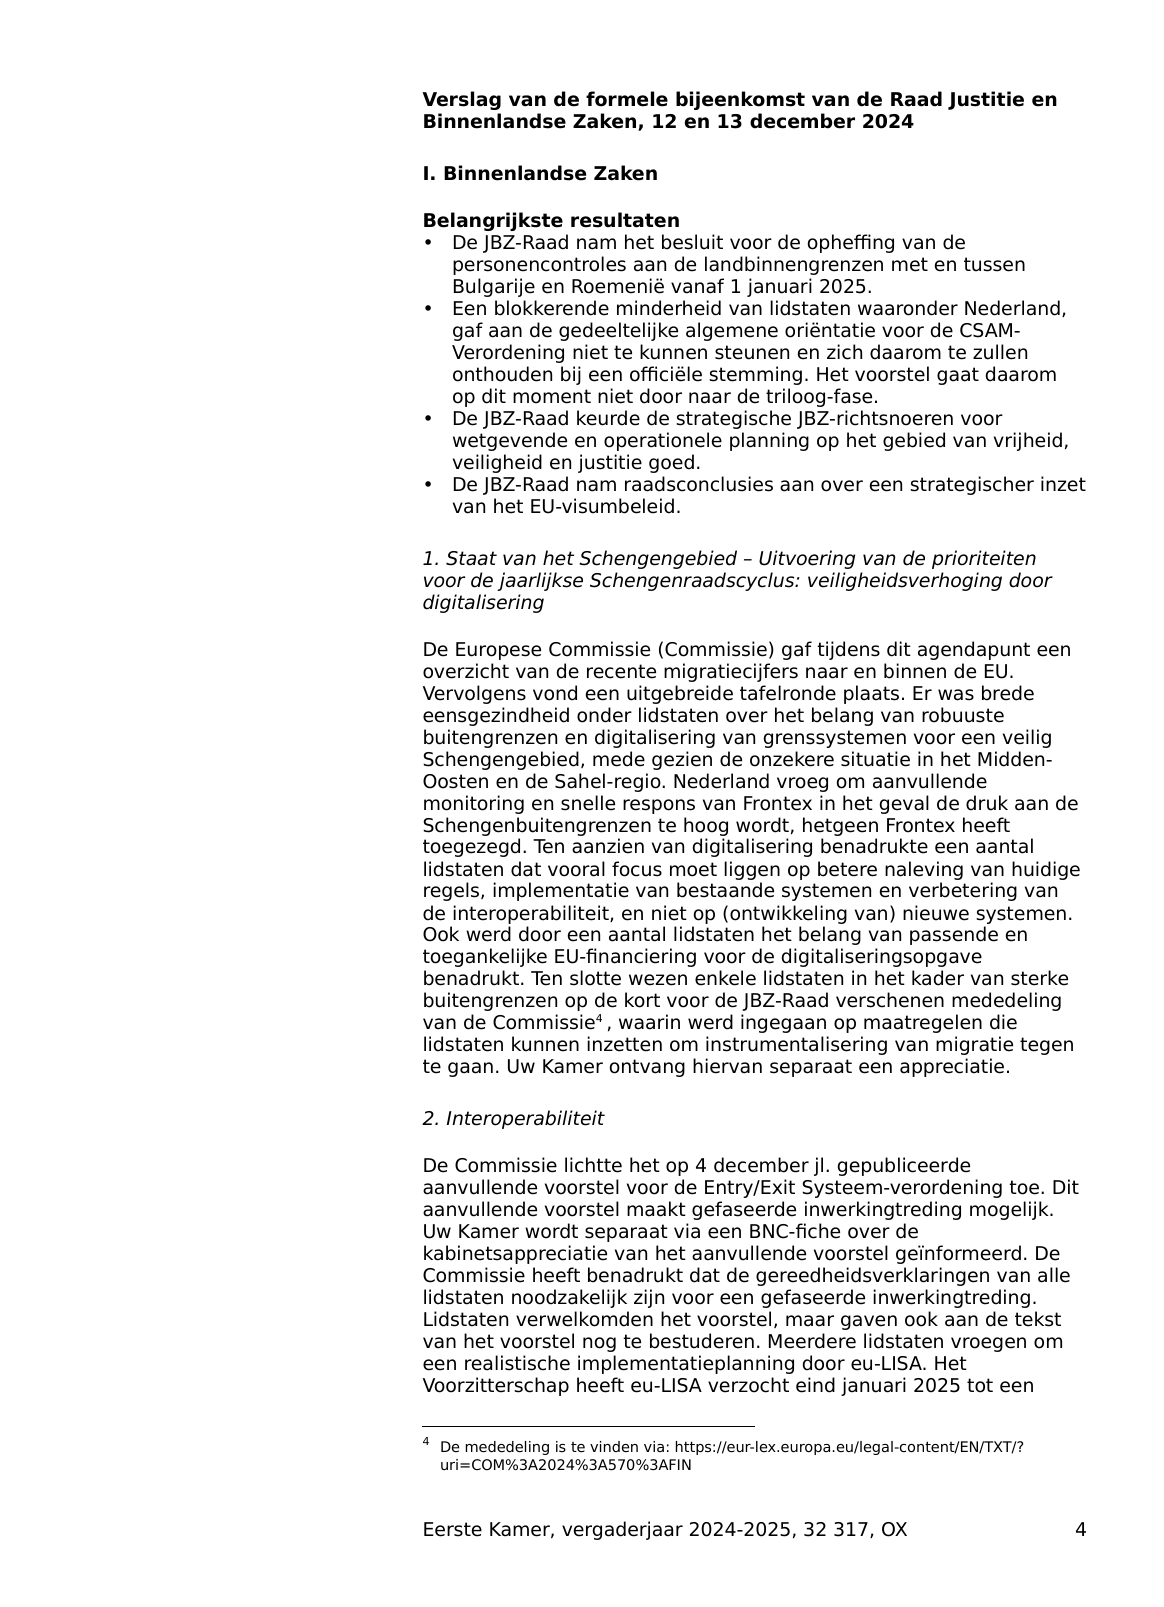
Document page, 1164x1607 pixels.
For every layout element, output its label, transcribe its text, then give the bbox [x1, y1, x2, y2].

subtitle Belangrijkste resultaten [422, 210, 1087, 232]
text • De JBZ-Raad nam het besluit voor de opheffing van de personencontroles aan de landbinnengrenzen met en tussen Bulgarije en Roemenië vanaf 1 januari 2025. [422, 232, 1087, 298]
text De mededeling is te vinden via: https://eur-lex.europa.eu/legal-content/EN/TXT/?uri=COM%3A2024%3A570%3AFIN [422, 1435, 1087, 1474]
subtitle I. Binnenlandse Zaken [422, 163, 1087, 185]
text • Een blokkerende minderheid van lidstaten waaronder Nederland, gaf aan de gedeeltelijke algemene oriëntatie voor de CSAM-Verordening niet te kunnen steunen en zich daarom te zullen onthouden bij een officiële stemming. Het voorstel gaat daarom op dit moment niet door naar de triloog-fase. [422, 298, 1087, 408]
subtitle Verslag van de formele bijeenkomst van de Raad Justitie en Binnenlandse Zaken, 12 en 13 december 2024 [422, 89, 1087, 133]
text De Europese Commissie (Commissie) gaf tijdens dit agendapunt een overzicht van de recente migratiecijfers naar en binnen de EU. Vervolgens vond een uitgebreide tafelronde plaats. Er was brede eensgezindheid onder lidstaten over het belang van robuuste buitengrenzen en digitalisering van grenssystemen voor een veilig Schengengebied, mede gezien de onzekere situatie in het Midden-Oosten en de Sahel-regio. Nederland vroeg om aanvullende monitoring en snelle respons van Frontex in het geval de druk aan de Schengenbuitengrenzen te hoog wordt, hetgeen Frontex heeft toegezegd. Ten aanzien van digitalisering benadrukte een aantal lidstaten dat vooral focus moet liggen op betere naleving van huidige regels, implementatie van bestaande systemen en verbetering van de interoperabiliteit, en niet op (ontwikkeling van) nieuwe systemen. Ook werd door een aantal lidstaten het belang van passende en toegankelijke EU-financiering voor de digitaliseringsopgave benadrukt. Ten slotte wezen enkele lidstaten in het kader van sterke buitengrenzen op de kort voor de JBZ-Raad verschenen mededeling van de Commissie, waarin werd ingegaan op maatregelen die lidstaten kunnen inzetten om instrumentalisering van migratie tegen te gaan. Uw Kamer ontvang hiervan separaat een appreciatie. [422, 639, 1087, 1078]
subtitle 1. Staat van het Schengengebied – Uitvoering van de prioriteiten voor de jaarlijkse Schengenraadscyclus: veiligheidsverhoging door digitalisering [422, 548, 1087, 614]
subtitle 2. Interoperabiliteit [422, 1108, 1087, 1130]
text • De JBZ-Raad keurde de strategische JBZ-richtsnoeren voor wetgevende en operationele planning op het gebied van vrijheid, veiligheid en justitie goed. [422, 408, 1087, 474]
text De Commissie lichtte het op 4 december jl. gepubliceerde aanvullende voorstel voor de Entry/Exit Systeem-verordening toe. Dit aanvullende voorstel maakt gefaseerde inwerkingtreding mogelijk. Uw Kamer wordt separaat via een BNC-fiche over de kabinetsappreciatie van het aanvullende voorstel geïnformeerd. De Commissie heeft benadrukt dat de gereedheidsverklaringen van alle lidstaten noodzakelijk zijn voor een gefaseerde inwerkingtreding. Lidstaten verwelkomden het voorstel, maar gaven ook aan de tekst van het voorstel nog te bestuderen. Meerdere lidstaten vroegen om een realistische implementatieplanning door eu-LISA. Het Voorzitterschap heeft eu-LISA verzocht eind januari 2025 tot een [422, 1155, 1087, 1397]
text • De JBZ-Raad nam raadsconclusies aan over een strategischer inzet van het EU-visumbeleid. [422, 474, 1087, 518]
